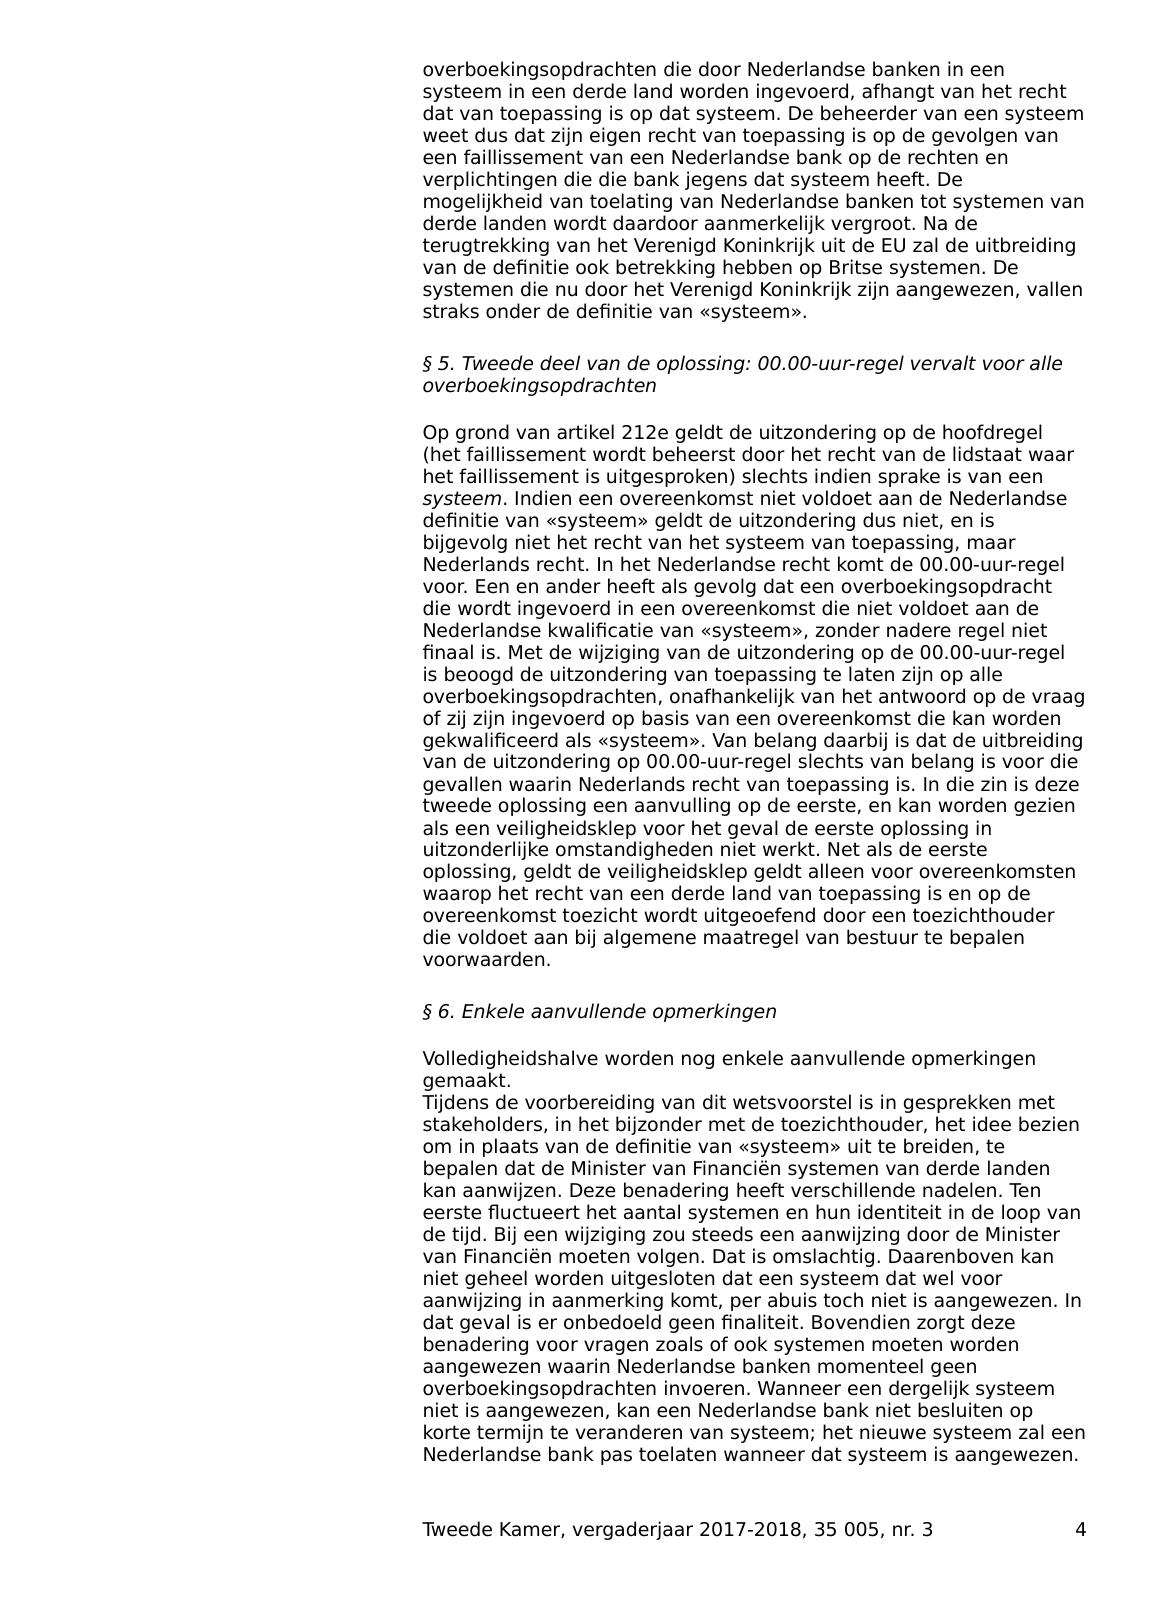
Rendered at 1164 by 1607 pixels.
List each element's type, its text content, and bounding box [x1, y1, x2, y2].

text Op grond van artikel 212e geldt de uitzondering op de hoofdregel (het faillissement wordt beheerst door het recht van de lidstaat waar het faillissement is uitgesproken) slechts indien sprake is van een systeem. Indien een overeenkomst niet voldoet aan de Nederlandse definitie van «systeem» geldt de uitzondering dus niet, en is bijgevolg niet het recht van het systeem van toepassing, maar Nederlands recht. In het Nederlandse recht komt de 00.00-uur-regel voor. Een en ander heeft als gevolg dat een overboekingsopdracht die wordt ingevoerd in een overeenkomst die niet voldoet aan de Nederlandse kwalificatie van «systeem», zonder nadere regel niet finaal is. Met de wijziging van de uitzondering op de 00.00-uur-regel is beoogd de uitzondering van toepassing te laten zijn op alle overboekingsopdrachten, onafhankelijk van het antwoord op de vraag of zij zijn ingevoerd op basis van een overeenkomst die kan worden gekwalificeerd als «systeem». Van belang daarbij is dat de uitbreiding van de uitzondering op 00.00-uur-regel slechts van belang is voor die gevallen waarin Nederlands recht van toepassing is. In die zin is deze tweede oplossing een aanvulling op de eerste, en kan worden gezien als een veiligheidsklep voor het geval de eerste oplossing in uitzonderlijke omstandigheden niet werkt. Net als de eerste oplossing, geldt de veiligheidsklep geldt alleen voor overeenkomsten waarop het recht van een derde land van toepassing is en op de overeenkomst toezicht wordt uitgeoefend door een toezichthouder die voldoet aan bij algemene maatregel van bestuur te bepalen voorwaarden. [422, 422, 1087, 971]
subtitle § 5. Tweede deel van de oplossing: 00.00-uur-regel vervalt voor alle overboekingsopdrachten [422, 353, 1087, 397]
text overboekingsopdrachten die door Nederlandse banken in een systeem in een derde land worden ingevoerd, afhangt van het recht dat van toepassing is op dat systeem. De beheerder van een systeem weet dus dat zijn eigen recht van toepassing is op de gevolgen van een faillissement van een Nederlandse bank op de rechten en verplichtingen die die bank jegens dat systeem heeft. De mogelijkheid van toelating van Nederlandse banken tot systemen van derde landen wordt daardoor aanmerkelijk vergroot. Na de terugtrekking van het Verenigd Koninkrijk uit de EU zal de uitbreiding van de definitie ook betrekking hebben op Britse systemen. De systemen die nu door het Verenigd Koninkrijk zijn aangewezen, vallen straks onder de definitie van «systeem». [422, 59, 1087, 323]
text Volledigheidshalve worden nog enkele aanvullende opmerkingen gemaakt. [422, 1048, 1087, 1092]
text Tijdens de voorbereiding van dit wetsvoorstel is in gesprekken met stakeholders, in het bijzonder met de toezichthouder, het idee bezien om in plaats van de definitie van «systeem» uit te breiden, te bepalen dat de Minister van Financiën systemen van derde landen kan aanwijzen. Deze benadering heeft verschillende nadelen. Ten eerste fluctueert het aantal systemen en hun identiteit in de loop van de tijd. Bij een wijziging zou steeds een aanwijzing door de Minister van Financiën moeten volgen. Dat is omslachtig. Daarenboven kan niet geheel worden uitgesloten dat een systeem dat wel voor aanwijzing in aanmerking komt, per abuis toch niet is aangewezen. In dat geval is er onbedoeld geen finaliteit. Bovendien zorgt deze benadering voor vragen zoals of ook systemen moeten worden aangewezen waarin Nederlandse banken momenteel geen overboekingsopdrachten invoeren. Wanneer een dergelijk systeem niet is aangewezen, kan een Nederlandse bank niet besluiten op korte termijn te veranderen van systeem; het nieuwe systeem zal een Nederlandse bank pas toelaten wanneer dat systeem is aangewezen. [422, 1092, 1087, 1466]
subtitle § 6. Enkele aanvullende opmerkingen [422, 1001, 1087, 1023]
